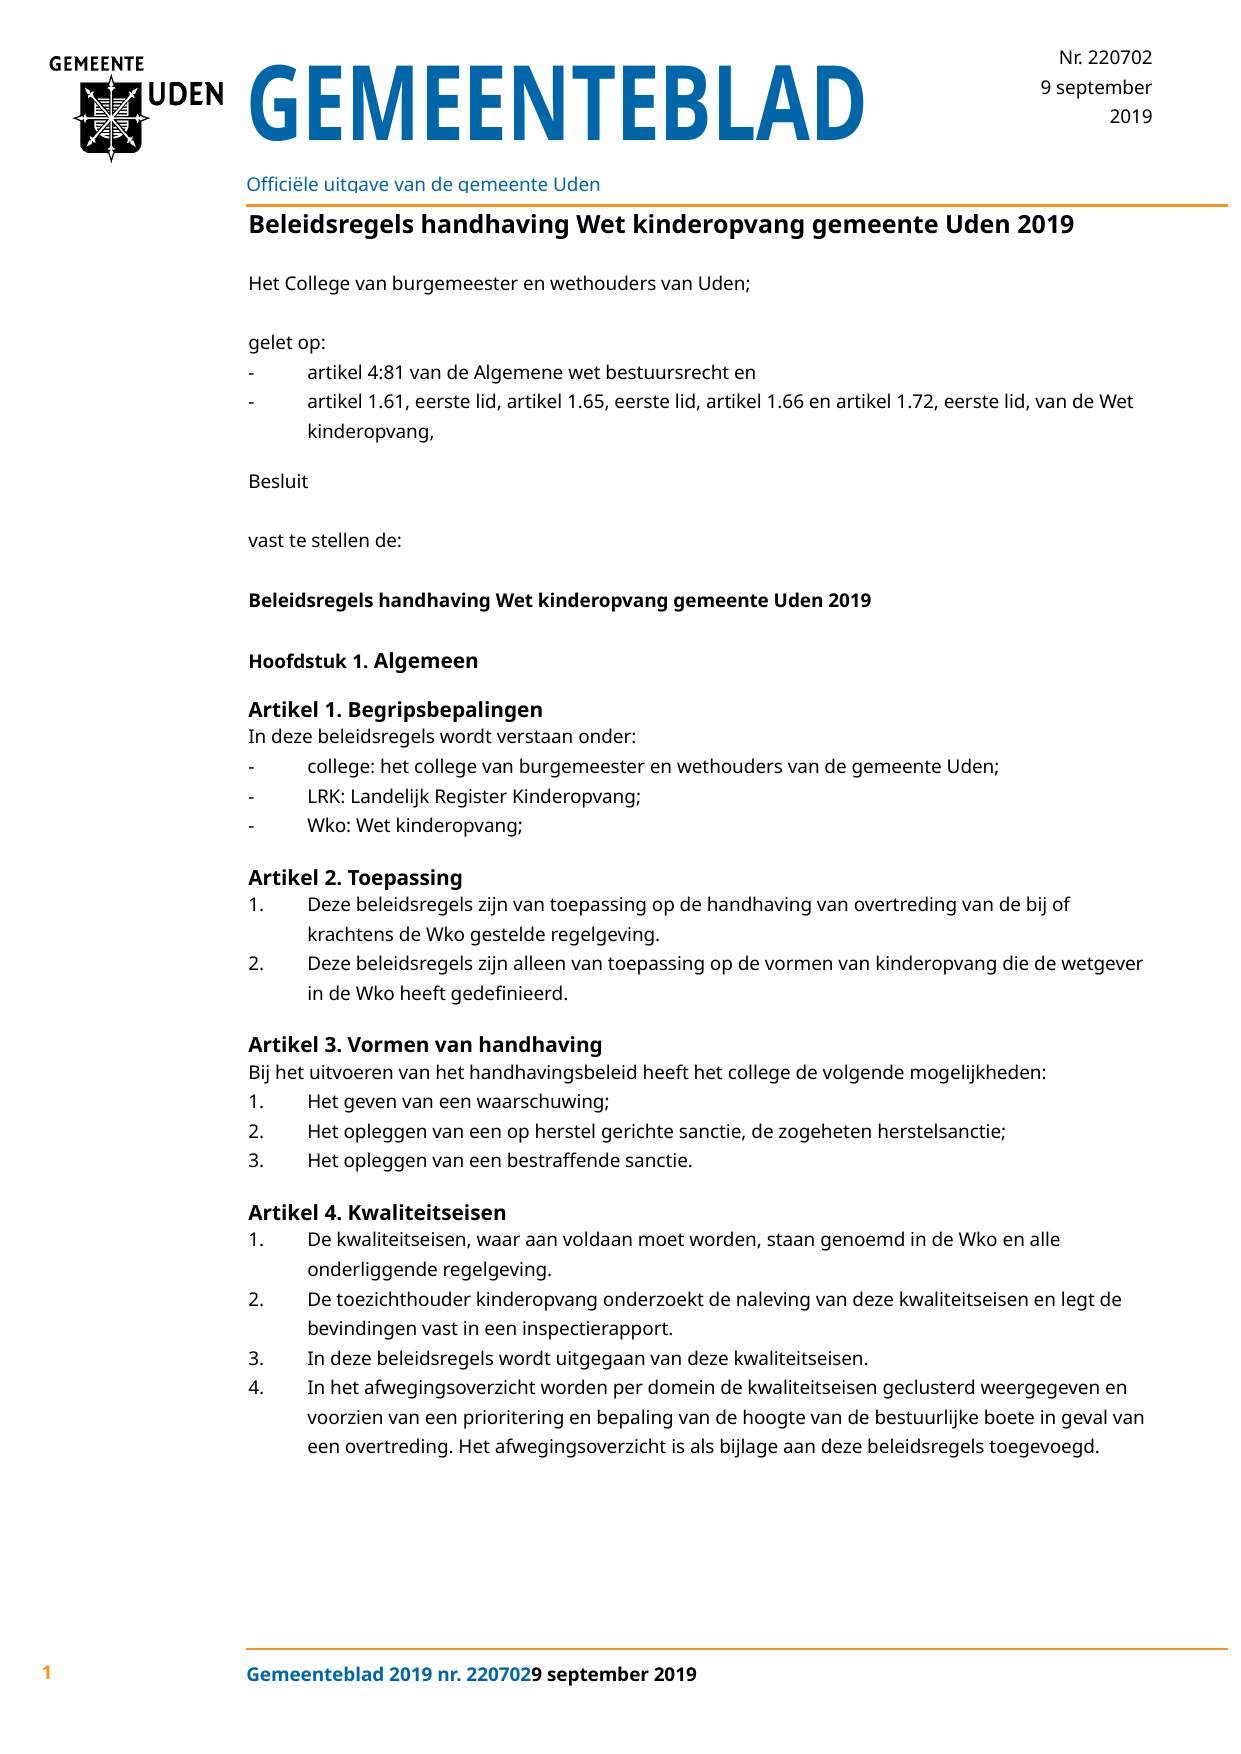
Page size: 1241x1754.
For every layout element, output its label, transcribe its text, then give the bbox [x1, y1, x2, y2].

text Beleidsregels handhaving Wet kinderopvang gemeente Uden 2019 [248, 587, 1152, 613]
list college: het college van burgemeester en wethouders van de gemeente Uden; [248, 753, 1152, 779]
text Artikel 3. Vormen van handhaving [248, 1031, 1152, 1059]
list Deze beleidsregels zijn van toepassing op de handhaving van overtreding van de bij of krachtens de Wko gestelde regelgeving. [248, 891, 1152, 947]
list Het opleggen van een bestraffende sanctie. [248, 1148, 1152, 1173]
picture [41, 47, 231, 172]
text Hoofdstuk 1. Algemeen [248, 646, 1152, 674]
list De kwaliteitseisen, waar aan voldaan moet worden, staan genoemd in de Wko en alle onderliggende regelgeving. [248, 1227, 1152, 1282]
text Artikel 2. Toepassing [248, 863, 1152, 891]
text Bij het uitvoeren van het handhavingsbeleid heeft het college de volgende mogelijkheden: [248, 1059, 1152, 1085]
list Het geven van een waarschuwing; [248, 1088, 1152, 1114]
list Wko: Wet kinderopvang; [248, 812, 1152, 838]
list In het afwegingsoverzicht worden per domein de kwaliteitseisen geclusterd weergegeven en voorzien van een prioritering en bepaling van de hoogte van de bestuurlijke boete in geval van een overtreding. Het afwegingsoverzicht is als bijlage aan deze beleidsregels toegevoegd. [248, 1374, 1152, 1459]
text gelet op: [248, 329, 1152, 355]
text Artikel 4. Kwaliteitseisen [248, 1198, 1152, 1227]
text vast te stellen de: [248, 528, 1152, 553]
list De toezichthouder kinderopvang onderzoekt de naleving van deze kwaliteitseisen en legt de bevindingen vast in een inspectierapport. [248, 1286, 1152, 1341]
list artikel 1.61, eerste lid, artikel 1.65, eerste lid, artikel 1.66 en artikel 1.72, eerste lid, van de Wet kinderopvang, [248, 389, 1152, 444]
text Beleidsregels handhaving Wet kinderopvang gemeente Uden 2019 [248, 207, 1152, 241]
list artikel 4:81 van de Algemene wet bestuursrecht en [248, 359, 1152, 385]
list Het opleggen van een op herstel gerichte sanctie, de zogeheten herstelsanctie; [248, 1118, 1152, 1144]
list LRK: Landelijk Register Kinderopvang; [248, 783, 1152, 809]
text Artikel 1. Begripsbepalingen [248, 695, 1152, 724]
list In deze beleidsregels wordt uitgegaan van deze kwaliteitseisen. [248, 1345, 1152, 1371]
text In deze beleidsregels wordt verstaan onder: [248, 724, 1152, 749]
list Deze beleidsregels zijn alleen van toepassing op de vormen van kinderopvang die de wetgever in de Wko heeft gedefinieerd. [248, 951, 1152, 1006]
text Het College van burgemeester en wethouders van Uden; [248, 270, 1152, 296]
text Besluit [248, 468, 1152, 494]
